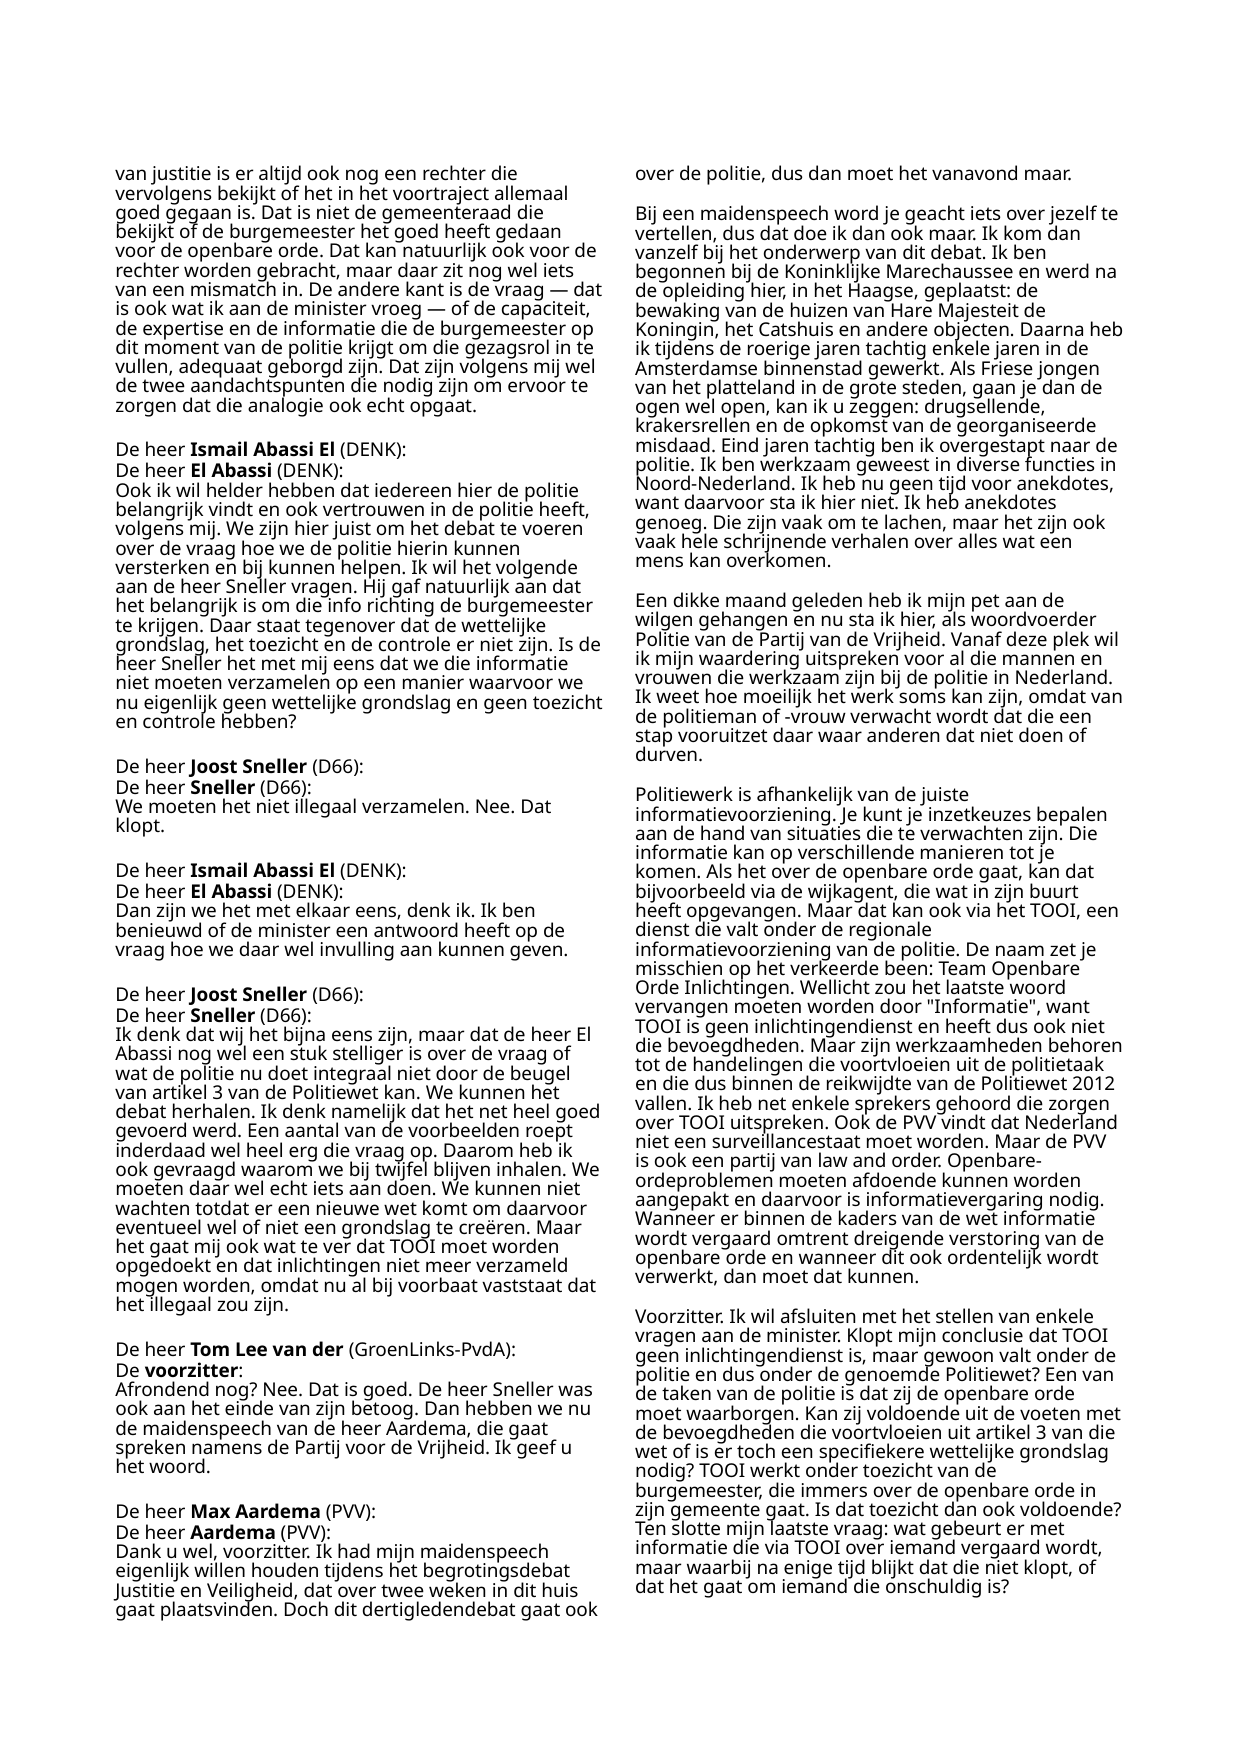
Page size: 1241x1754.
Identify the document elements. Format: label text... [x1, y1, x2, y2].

text We moeten het niet illegaal verzamelen. Nee. Dat klopt. [115, 798, 605, 837]
text De heer Max Aardema (PVV): [115, 1498, 605, 1524]
text Politiewerk is afhankelijk van de juiste informatievoorziening. Je kunt je inzetkeuzes bepalen aan de hand van situaties die te verwachten zijn. Die informatie kan op verschillende manieren tot je komen. Als het over de openbare orde gaat, kan dat bijvoorbeeld via de wijkagent, die wat in zijn buurt heeft opgevangen. Maar dat kan ook via het TOOI, een dienst die valt onder de regionale informatievoorziening van de politie. De naam zet je misschien op het verkeerde been: Team Openbare Orde Inlichtingen. Wellicht zou het laatste woord vervangen moeten worden door "Informatie", want TOOI is geen inlichtingendienst en heeft dus ook niet die bevoegdheden. Maar zijn werkzaamheden behoren tot de handelingen die voortvloeien uit de politietaak en die dus binnen de reikwijdte van de Politiewet 2012 vallen. Ik heb net enkele sprekers gehoord die zorgen over TOOI uitspreken. Ook de PVV vindt dat Nederland niet een surveillancestaat moet worden. Maar de PVV is ook een partij van law and order. Openbare-ordeproblemen moeten afdoende kunnen worden aangepakt en daarvoor is informatievergaring nodig. Wanneer er binnen de kaders van de wet informatie wordt vergaard omtrent dreigende verstoring van de openbare orde en wanneer dit ook ordentelijk wordt verwerkt, dan moet dat kunnen. [635, 786, 1125, 1287]
text De heer Ismail Abassi El (DENK): [115, 857, 605, 883]
text over de politie, dus dan moet het vanavond maar. [635, 165, 1125, 184]
text De heer Aardema (PVV): [115, 1524, 605, 1543]
text Bij een maidenspeech word je geacht iets over jezelf te vertellen, dus dat doe ik dan ook maar. Ik kom dan vanzelf bij het onderwerp van dit debat. Ik ben begonnen bij de Koninklijke Marechaussee en werd na de opleiding hier, in het Haagse, geplaatst: de bewaking van de huizen van Hare Majesteit de Koningin, het Catshuis en andere objecten. Daarna heb ik tijdens de roerige jaren tachtig enkele jaren in de Amsterdamse binnenstad gewerkt. Als Friese jongen van het platteland in de grote steden, gaan je dan de ogen wel open, kan ik u zeggen: drugsellende, krakersrellen en de opkomst van de georganiseerde misdaad. Eind jaren tachtig ben ik overgestapt naar de politie. Ik ben werkzaam geweest in diverse functies in Noord-Nederland. Ik heb nu geen tijd voor anekdotes, want daarvoor sta ik hier niet. Ik heb anekdotes genoeg. Die zijn vaak om te lachen, maar het zijn ook vaak hele schrijnende verhalen over alles wat een mens kan overkomen. [635, 205, 1125, 571]
text De heer Joost Sneller (D66): [115, 753, 605, 779]
text Dan zijn we het met elkaar eens, denk ik. Ik ben benieuwd of de minister een antwoord heeft op de vraag hoe we daar wel invulling aan kunnen geven. [115, 902, 605, 960]
text De voorzitter: [115, 1362, 605, 1381]
text Ik denk dat wij het bijna eens zijn, maar dat de heer El Abassi nog wel een stuk stelliger is over de vraag of wat de politie nu doet integraal niet door de beugel van artikel 3 van de Politiewet kan. We kunnen het debat herhalen. Ik denk namelijk dat het net heel goed gevoerd werd. Een aantal van de voorbeelden roept inderdaad wel heel erg die vraag op. Daarom heb ik ook gevraagd waarom we bij twijfel blijven inhalen. We moeten daar wel echt iets aan doen. We kunnen niet wachten totdat er een nieuwe wet komt om daarvoor eventueel wel of niet een grondslag te creëren. Maar het gaat mij ook wat te ver dat TOOI moet worden opgedoekt en dat inlichtingen niet meer verzameld mogen worden, omdat nu al bij voorbaat vaststaat dat het illegaal zou zijn. [115, 1026, 605, 1315]
text De heer Tom Lee van der (GroenLinks-PvdA): [115, 1336, 605, 1362]
text De heer Joost Sneller (D66): [115, 981, 605, 1007]
text Voorzitter. Ik wil afsluiten met het stellen van enkele vragen aan de minister. Klopt mijn conclusie dat TOOI geen inlichtingendienst is, maar gewoon valt onder de politie en dus onder de genoemde Politiewet? Een van de taken van de politie is dat zij de openbare orde moet waarborgen. Kan zij voldoende uit de voeten met de bevoegdheden die voortvloeien uit artikel 3 van die wet of is er toch een specifiekere wettelijke grondslag nodig? TOOI werkt onder toezicht van de burgemeester, die immers over de openbare orde in zijn gemeente gaat. Is dat toezicht dan ook voldoende? Ten slotte mijn laatste vraag: wat gebeurt er met informatie die via TOOI over iemand vergaard wordt, maar waarbij na enige tijd blijkt dat die niet klopt, of dat het gaat om iemand die onschuldig is? [635, 1308, 1125, 1597]
text Ook ik wil helder hebben dat iedereen hier de politie belangrijk vindt en ook vertrouwen in de politie heeft, volgens mij. We zijn hier juist om het debat te voeren over de vraag hoe we de politie hierin kunnen versterken en bij kunnen helpen. Ik wil het volgende aan de heer Sneller vragen. Hij gaf natuurlijk aan dat het belangrijk is om die info richting de burgemeester te krijgen. Daar staat tegenover dat de wettelijke grondslag, het toezicht en de controle er niet zijn. Is de heer Sneller het met mij eens dat we die informatie niet moeten verzamelen op een manier waarvoor we nu eigenlijk geen wettelijke grondslag en geen toezicht en controle hebben? [115, 482, 605, 732]
text Een dikke maand geleden heb ik mijn pet aan de wilgen gehangen en nu sta ik hier, als woordvoerder Politie van de Partij van de Vrijheid. Vanaf deze plek wil ik mijn waardering uitspreken voor al die mannen en vrouwen die werkzaam zijn bij de politie in Nederland. Ik weet hoe moeilijk het werk soms kan zijn, omdat van de politieman of -vrouw verwacht wordt dat die een stap vooruitzet daar waar anderen dat niet doen of durven. [635, 592, 1125, 766]
text Dank u wel, voorzitter. Ik had mijn maidenspeech eigenlijk willen houden tijdens het begrotingsdebat Justitie en Veiligheid, dat over twee weken in dit huis gaat plaatsvinden. Doch dit dertigledendebat gaat ook [115, 1543, 605, 1620]
text De heer Sneller (D66): [115, 1007, 605, 1026]
text Afrondend nog? Nee. Dat is goed. De heer Sneller was ook aan het einde van zijn betoog. Dan hebben we nu de maidenspeech van de heer Aardema, die gaat spreken namens de Partij voor de Vrijheid. Ik geef u het woord. [115, 1381, 605, 1477]
text van justitie is er altijd ook nog een rechter die vervolgens bekijkt of het in het voortraject allemaal goed gegaan is. Dat is niet de gemeenteraad die bekijkt of de burgemeester het goed heeft gedaan voor de openbare orde. Dat kan natuurlijk ook voor de rechter worden gebracht, maar daar zit nog wel iets van een mismatch in. De andere kant is de vraag — dat is ook wat ik aan de minister vroeg — of de capaciteit, de expertise en de informatie die de burgemeester op dit moment van de politie krijgt om die gezagsrol in te vullen, adequaat geborgd zijn. Dat zijn volgens mij wel de twee aandachtspunten die nodig zijn om ervoor te zorgen dat die analogie ook echt opgaat. [115, 165, 605, 416]
text De heer El Abassi (DENK): [115, 462, 605, 482]
text De heer Sneller (D66): [115, 779, 605, 798]
text De heer Ismail Abassi El (DENK): [115, 437, 605, 462]
text De heer El Abassi (DENK): [115, 883, 605, 902]
